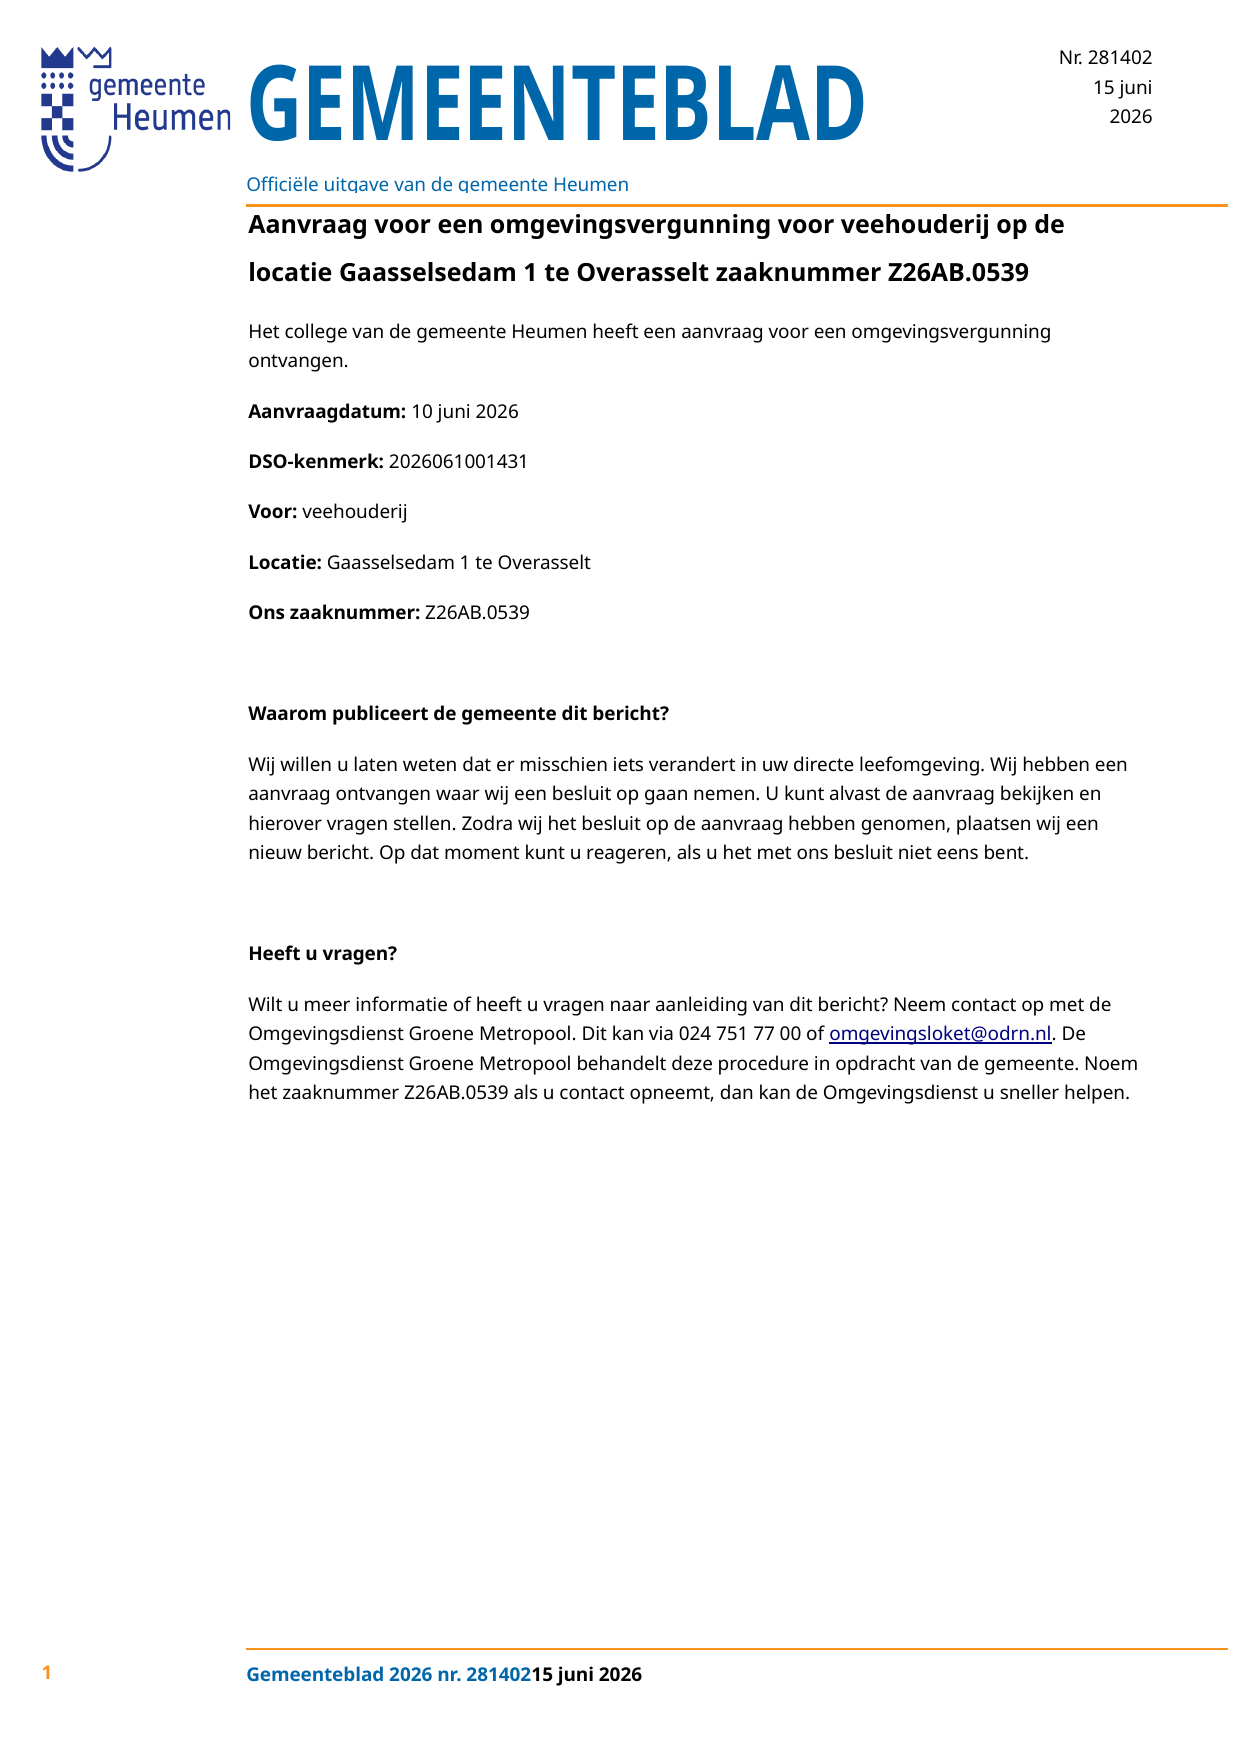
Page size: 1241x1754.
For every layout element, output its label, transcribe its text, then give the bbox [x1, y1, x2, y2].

text Het college van de gemeente Heumen heeft een aanvraag voor een omgevingsvergunning ontvangen. [248, 318, 1152, 373]
picture [41, 47, 231, 172]
text Voor: veehouderij [248, 499, 1152, 524]
text Heeft u vragen? [248, 940, 1152, 966]
text Wilt u meer informatie of heeft u vragen naar aanleiding van dit bericht? Neem contact op met de Omgevingsdienst Groene Metropool. Dit kan via 024 751 77 00 of omgevingsloket@odrn.nl. De Omgevingsdienst Groene Metropool behandelt deze procedure in opdracht van de gemeente. Noem het zaaknummer Z26AB.0539 als u contact opneemt, dan kan de Omgevingsdienst u sneller helpen. [248, 991, 1152, 1105]
text Waarom publiceert de gemeente dit bericht? [248, 700, 1152, 726]
text Wij willen u laten weten dat er misschien iets verandert in uw directe leefomgeving. Wij hebben een aanvraag ontvangen waar wij een besluit op gaan nemen. U kunt alvast de aanvraag bekijken en hierover vragen stellen. Zodra wij het besluit op de aanvraag hebben genomen, plaatsen wij een nieuw bericht. Op dat moment kunt u reageren, als u het met ons besluit niet eens bent. [248, 751, 1152, 865]
text Aanvraag voor een omgevingsvergunning voor veehouderij op de locatie Gaasselsedam 1 te Overasselt zaaknummer Z26AB.0539 [248, 207, 1152, 288]
text Aanvraagdatum: 10 juni 2026 [248, 398, 1152, 424]
text Locatie: Gaasselsedam 1 te Overasselt [248, 549, 1152, 575]
text DSO-kenmerk: 2026061001431 [248, 448, 1152, 474]
text Ons zaaknummer: Z26AB.0539 [248, 599, 1152, 625]
